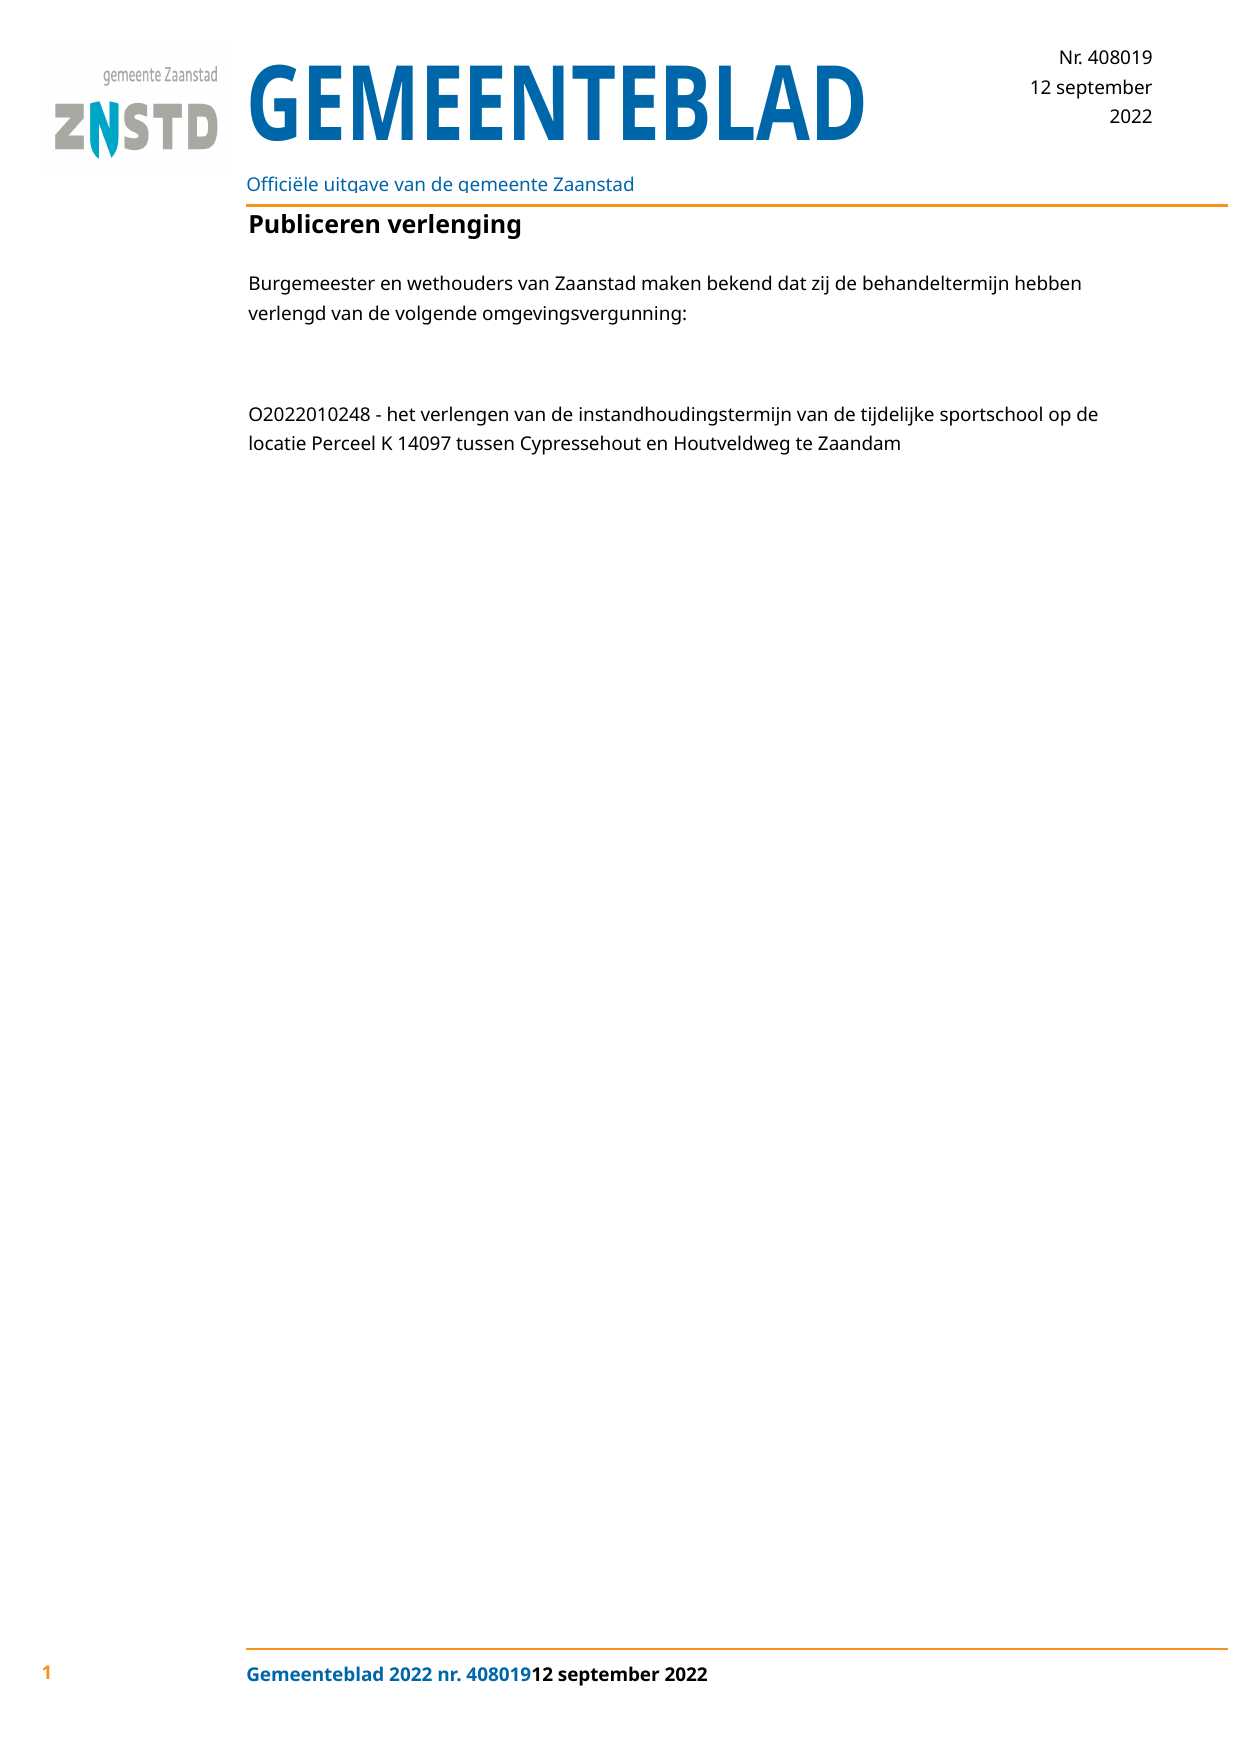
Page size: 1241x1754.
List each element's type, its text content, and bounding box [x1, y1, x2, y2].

text Publiceren verlenging [248, 207, 1152, 241]
text O2022010248 - het verlengen van de instandhoudingstermijn van de tijdelijke sportschool op de locatie Perceel K 14097 tussen Cypressehout en Houtveldweg te Zaandam [248, 401, 1152, 456]
picture [41, 47, 231, 172]
text Burgemeester en wethouders van Zaanstad maken bekend dat zij de behandeltermijn hebben verlengd van de volgende omgevingsvergunning: [248, 270, 1152, 326]
